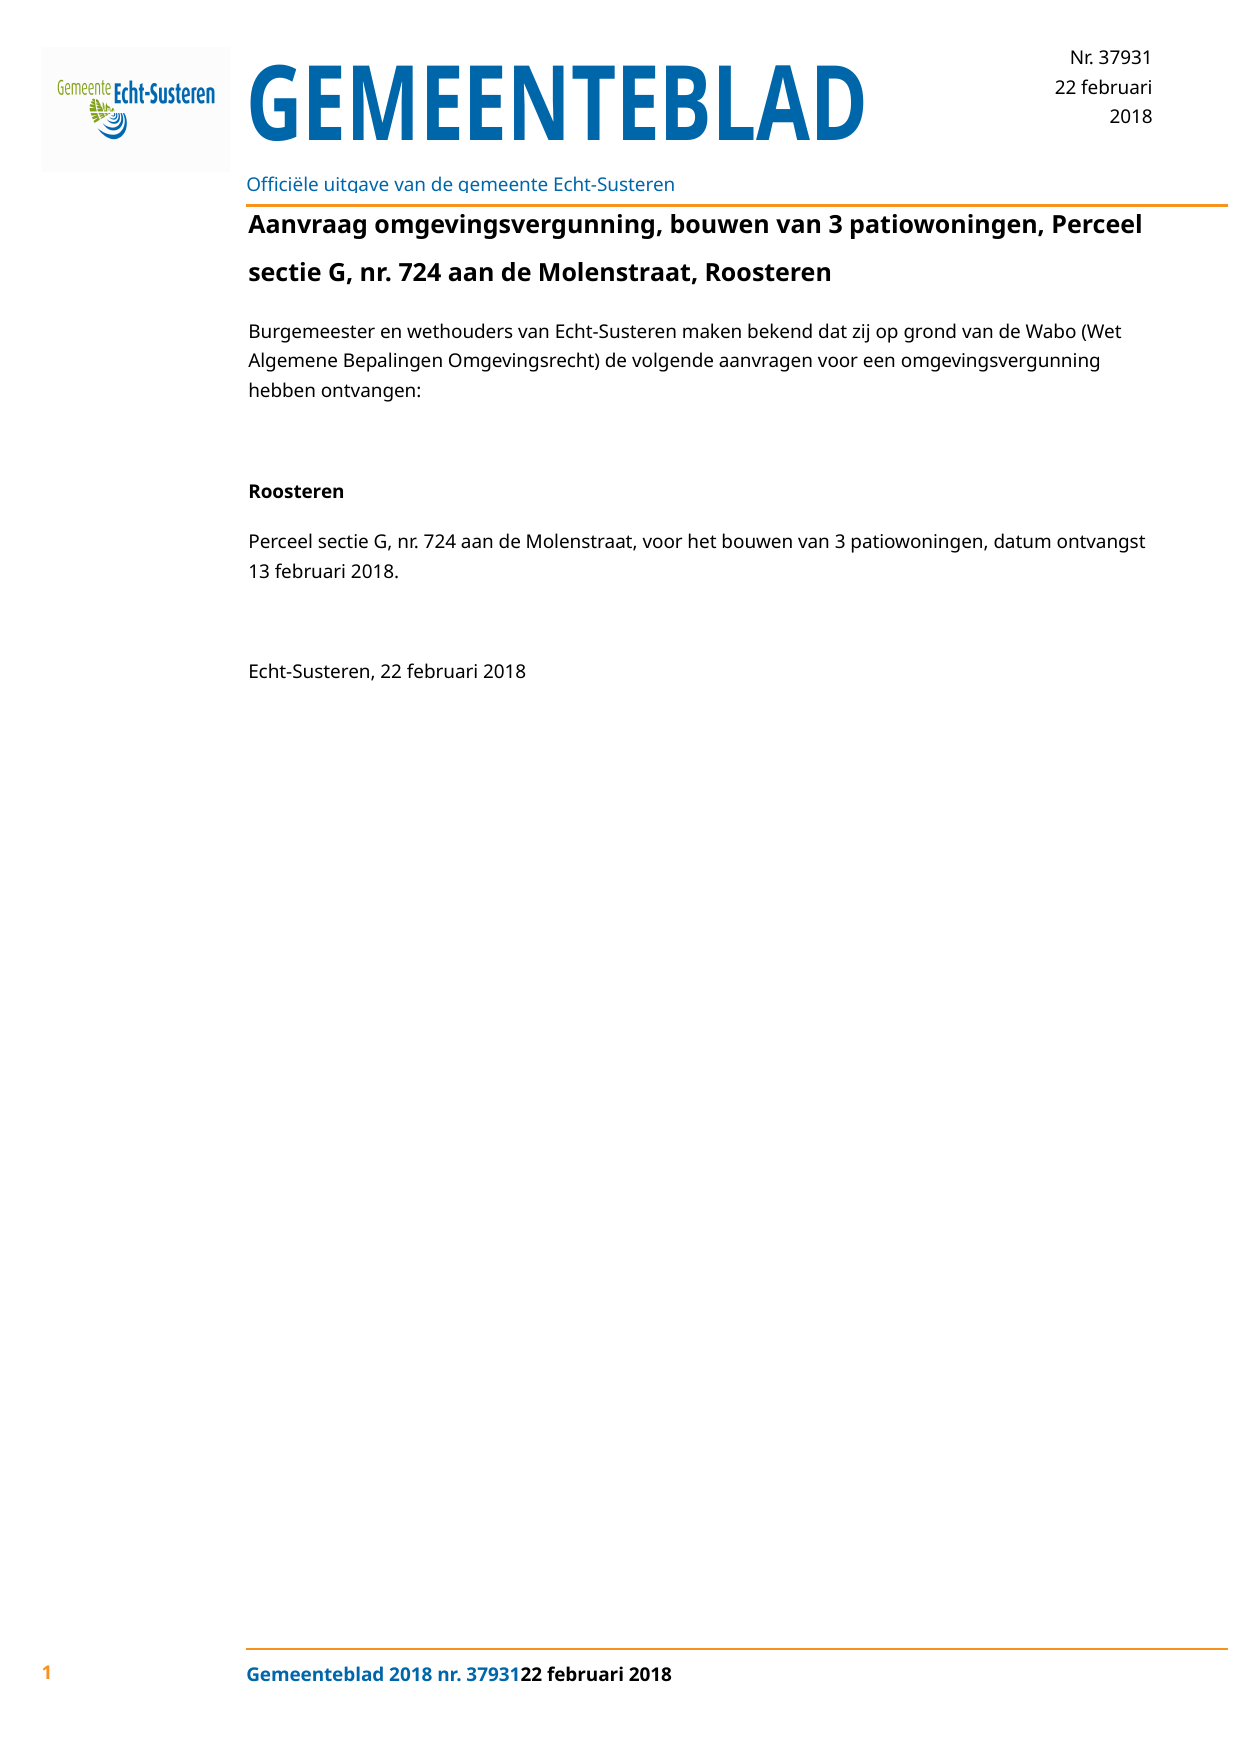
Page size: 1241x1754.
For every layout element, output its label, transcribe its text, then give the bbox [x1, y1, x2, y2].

text Aanvraag omgevingsvergunning, bouwen van 3 patiowoningen, Perceel sectie G, nr. 724 aan de Molenstraat, Roosteren [248, 207, 1152, 288]
text Perceel sectie G, nr. 724 aan de Molenstraat, voor het bouwen van 3 patiowoningen, datum ontvangst 13 februari 2018. [248, 528, 1152, 584]
text Echt-Susteren, 22 februari 2018 [248, 659, 1152, 684]
text Burgemeester en wethouders van Echt-Susteren maken bekend dat zij op grond van de Wabo (Wet Algemene Bepalingen Omgevingsrecht) de volgende aanvragen voor een omgevingsvergunning hebben ontvangen: [248, 318, 1152, 403]
picture [41, 47, 231, 172]
text Roosteren [248, 478, 1152, 504]
